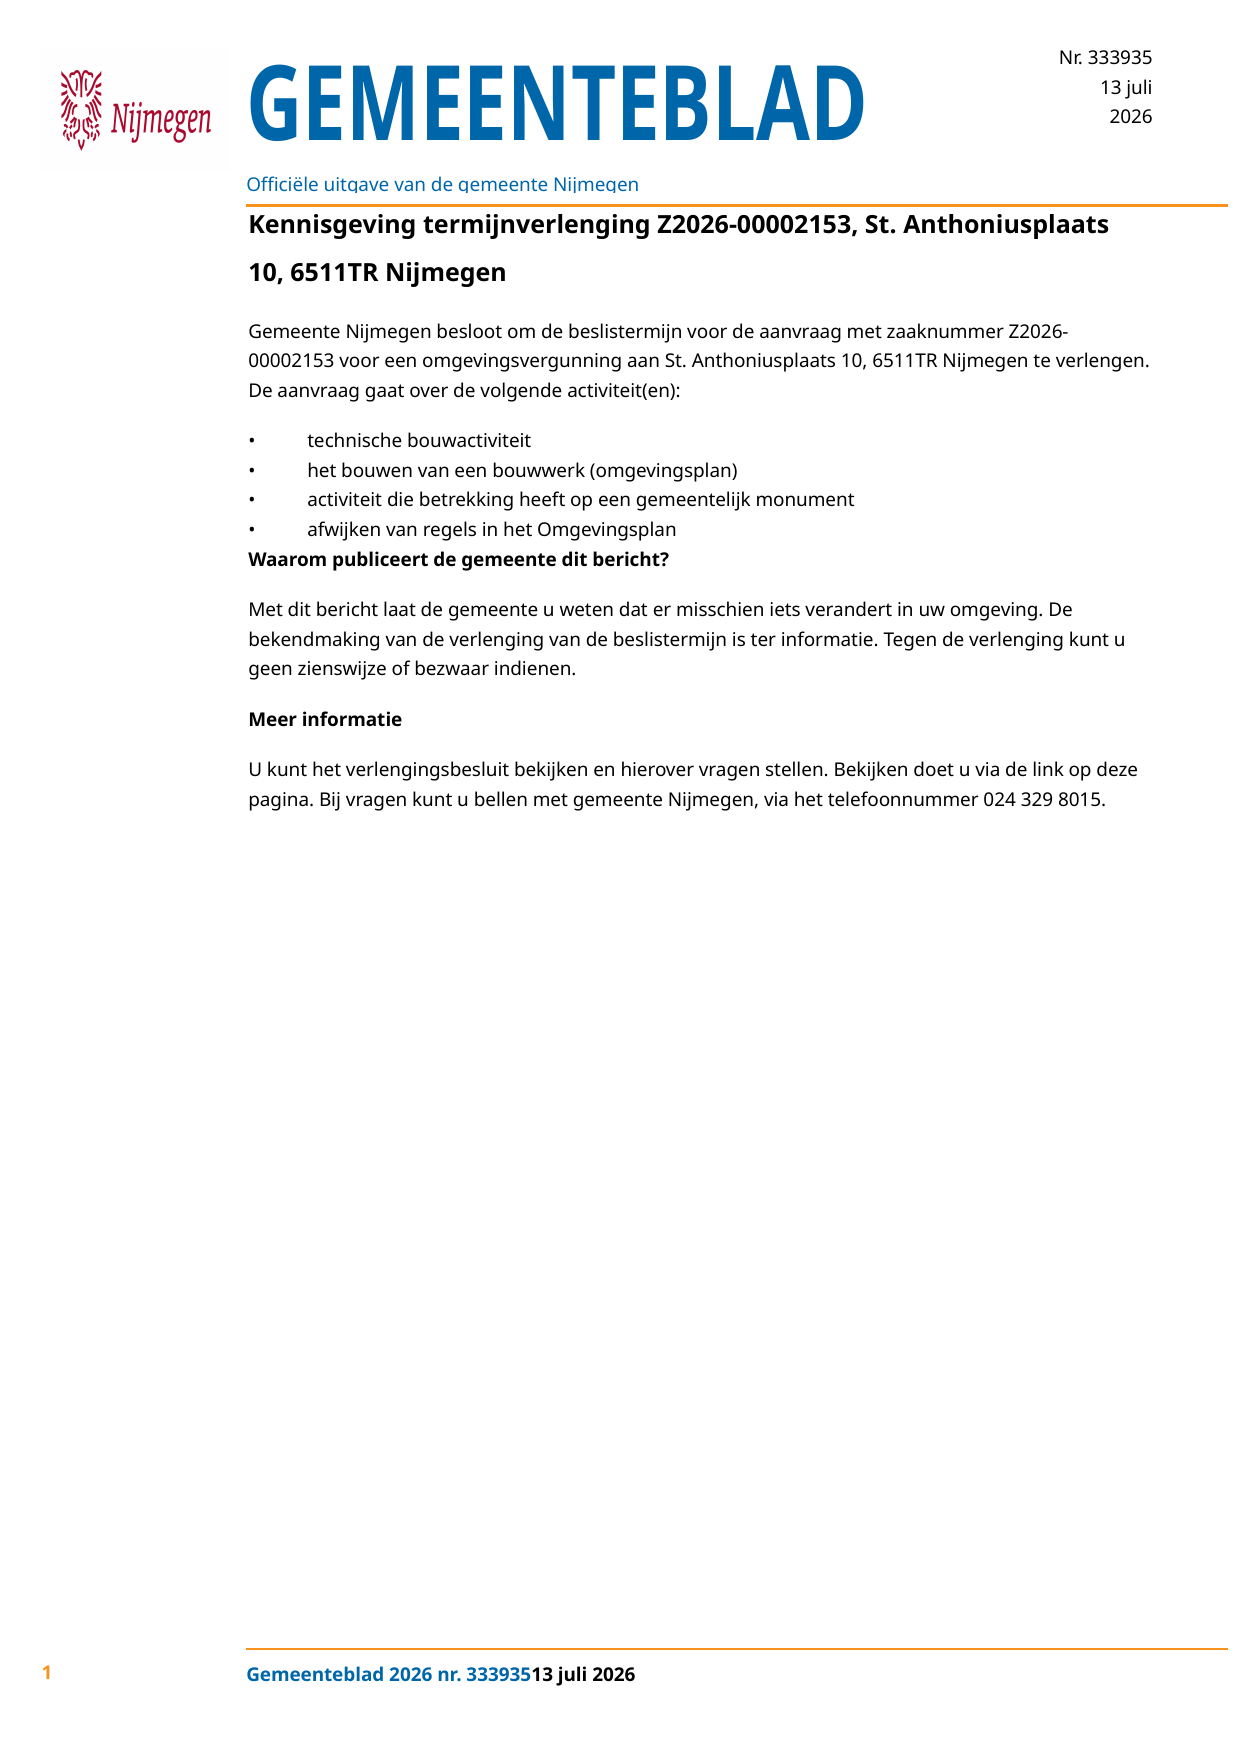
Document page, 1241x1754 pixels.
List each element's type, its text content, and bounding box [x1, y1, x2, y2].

text Kennisgeving termijnverlenging Z2026-00002153, St. Anthoniusplaats 10, 6511TR Nijmegen [248, 207, 1152, 288]
list het bouwen van een bouwwerk (omgevingsplan) [248, 457, 1152, 483]
text Meer informatie [248, 706, 1152, 732]
text Waarom publiceert de gemeente dit bericht? [248, 546, 1152, 572]
picture [41, 47, 231, 172]
list technische bouwactiviteit [248, 427, 1152, 453]
text Met dit bericht laat de gemeente u weten dat er misschien iets verandert in uw omgeving. De bekendmaking van de verlenging van de beslistermijn is ter informatie. Tegen de verlenging kunt u geen zienswijze of bezwaar indienen. [248, 596, 1152, 681]
text U kunt het verlengingsbesluit bekijken en hierover vragen stellen. Bekijken doet u via de link op deze pagina. Bij vragen kunt u bellen met gemeente Nijmegen, via het telefoonnummer 024 329 8015. [248, 756, 1152, 812]
text Gemeente Nijmegen besloot om de beslistermijn voor de aanvraag met zaaknummer Z2026-00002153 voor een omgevingsvergunning aan St. Anthoniusplaats 10, 6511TR Nijmegen te verlengen. De aanvraag gaat over de volgende activiteit(en): [248, 318, 1152, 403]
list afwijken van regels in het Omgevingsplan [248, 516, 1152, 542]
list activiteit die betrekking heeft op een gemeentelijk monument [248, 487, 1152, 512]
